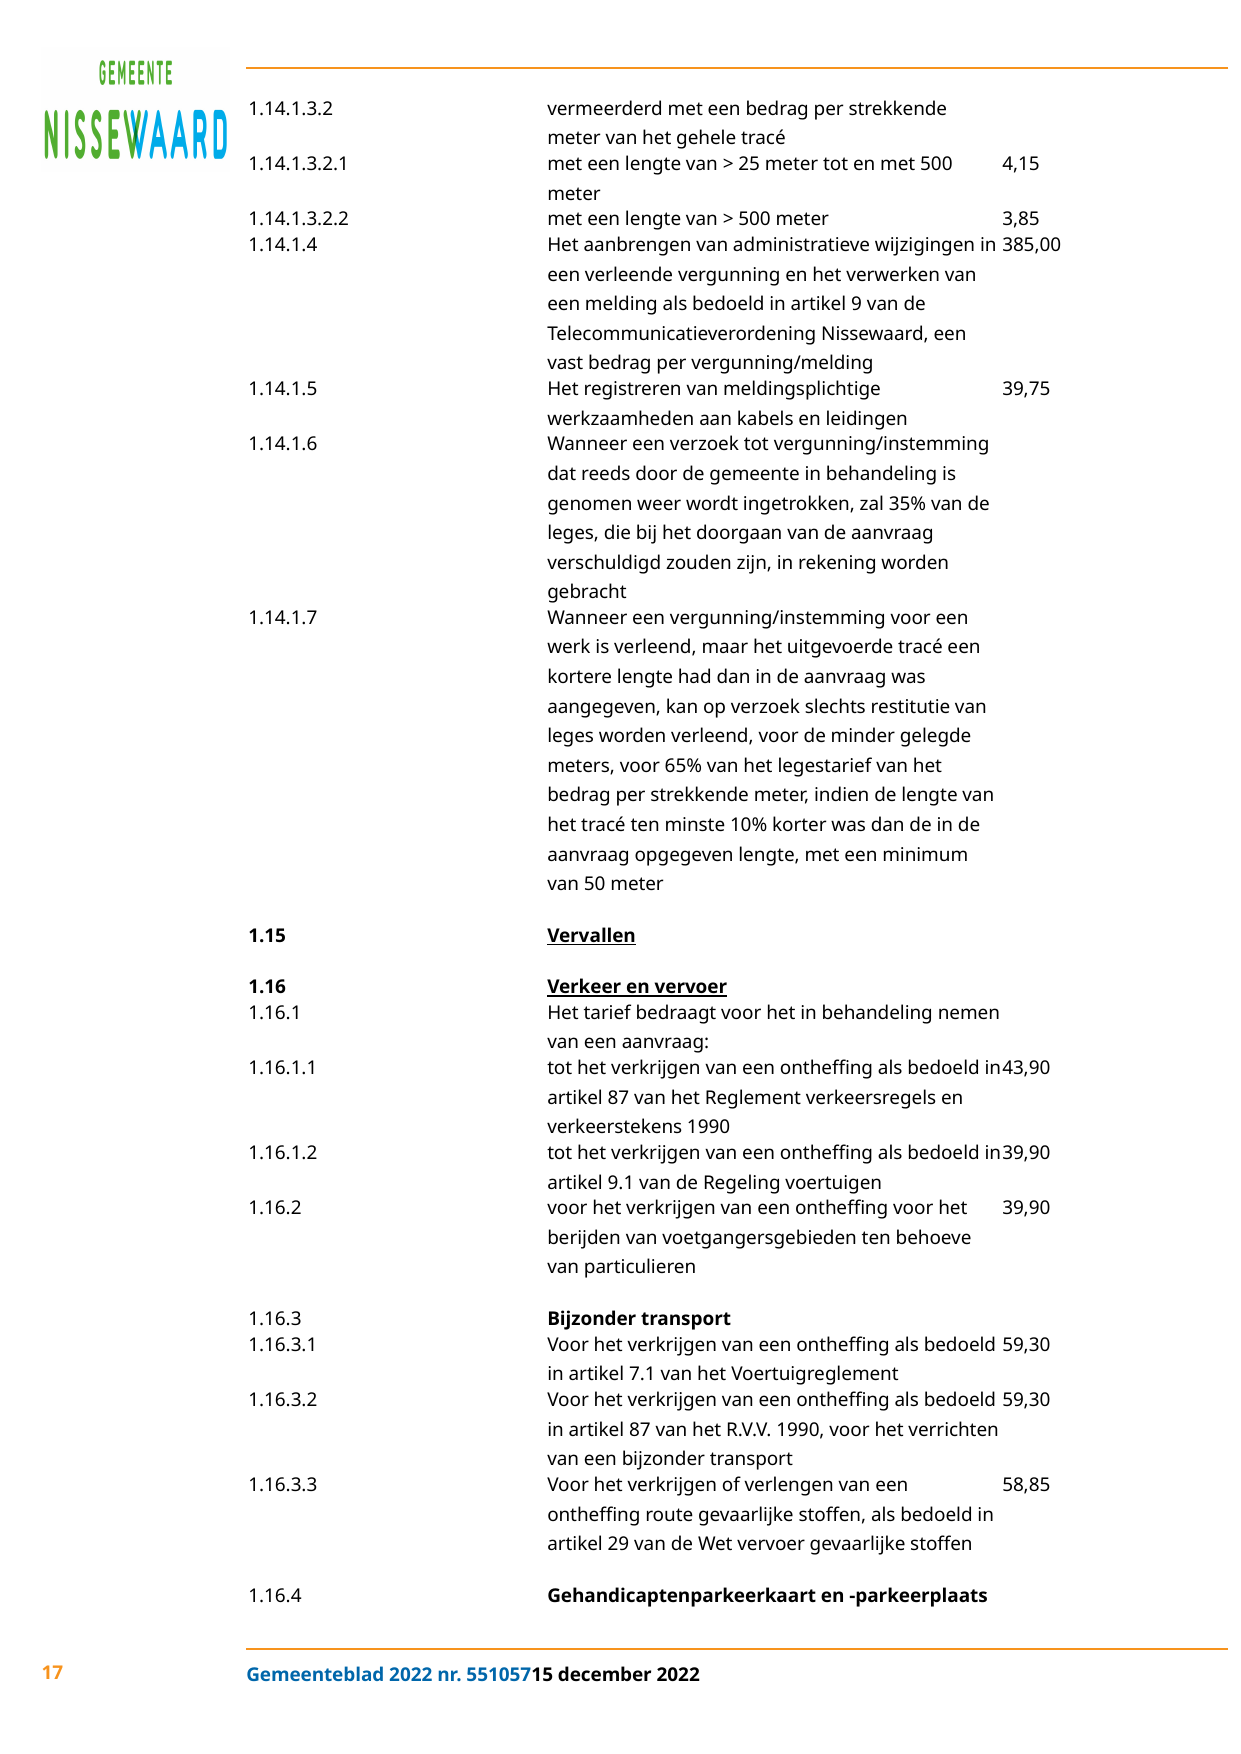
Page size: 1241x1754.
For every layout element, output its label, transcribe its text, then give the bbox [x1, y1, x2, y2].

table_cell [1002, 1305, 1152, 1331]
table_cell [398, 231, 547, 375]
table_cell [398, 1139, 547, 1194]
table_cell [1002, 95, 1152, 150]
table_cell Voor het verkrijgen of verlengen van een ontheffing route gevaarlijke stoffen, als bedoeld in artikel 29 van de Wet vervoer gevaarlijke stoffen [547, 1471, 1002, 1556]
table_cell 1.14.1.5 [248, 375, 397, 431]
table_cell Wanneer een vergunning/instemming voor een werk is verleend, maar het uitgevoerde tracé een kortere lengte had dan in de aanvraag was aangegeven, kan op verzoek slechts restitutie van leges worden verleend, voor de minder gelegde meters, voor 65% van het legestarief van het bedrag per strekkende meter, indien de lengte van het tracé ten minste 10% korter was dan de in de aanvraag opgegeven lengte, met een minimum van 50 meter [547, 604, 1002, 896]
table_cell [1002, 1556, 1152, 1582]
table_cell voor het verkrijgen van een ontheffing voor het berijden van voetgangersgebieden ten behoeve van particulieren [547, 1195, 1002, 1279]
table_cell [398, 948, 547, 973]
table_cell 39,90 [1002, 1195, 1152, 1279]
table_cell Bijzonder transport [547, 1305, 1002, 1331]
table_cell 39,75 [1002, 375, 1152, 431]
table_cell [1002, 973, 1152, 999]
table_cell 59,30 [1002, 1386, 1152, 1471]
table_cell [398, 896, 547, 922]
table_cell Gehandicaptenparkeerkaart en -parkeerplaats [547, 1582, 1002, 1607]
table_cell [1002, 948, 1152, 973]
table_cell 1.14.1.3.2.1 [248, 150, 397, 205]
table_cell [547, 1556, 1002, 1582]
picture [41, 47, 231, 172]
table_cell 39,90 [1002, 1139, 1152, 1194]
table_cell 1.16.3.1 [248, 1331, 397, 1386]
table_cell [398, 1556, 547, 1582]
table_cell [398, 604, 547, 896]
table_cell [547, 948, 1002, 973]
table_cell 1.16.3.3 [248, 1471, 397, 1556]
table_cell [1002, 1280, 1152, 1305]
table_cell 1.14.1.3.2 [248, 95, 397, 150]
table_cell [398, 1331, 547, 1386]
table_cell 59,30 [1002, 1331, 1152, 1386]
table_cell Voor het verkrijgen van een ontheffing als bedoeld in artikel 7.1 van het Voertuigreglement [547, 1331, 1002, 1386]
table_cell 58,85 [1002, 1471, 1152, 1556]
table_cell 1.16.1.2 [248, 1139, 397, 1194]
table_cell 1.14.1.7 [248, 604, 397, 896]
table_cell [248, 1280, 397, 1305]
table_cell [398, 973, 547, 999]
table_cell [398, 375, 547, 431]
table_cell 1.14.1.3.2.2 [248, 205, 397, 231]
table_cell [398, 999, 547, 1054]
table_cell [398, 95, 547, 150]
table_cell Het registreren van meldingsplichtige werkzaamheden aan kabels en leidingen [547, 375, 1002, 431]
table_cell [398, 1195, 547, 1279]
table_cell [398, 1305, 547, 1331]
table_cell Het tarief bedraagt voor het in behandeling nemen van een aanvraag: [547, 999, 1002, 1054]
table_cell met een lengte van > 500 meter [547, 205, 1002, 231]
table_cell [398, 431, 547, 604]
table_cell met een lengte van > 25 meter tot en met 500 meter [547, 150, 1002, 205]
table_cell [398, 1280, 547, 1305]
table_cell Het aanbrengen van administratieve wijzigingen in een verleende vergunning en het verwerken van een melding als bedoeld in artikel 9 van de Telecommunicatieverordening Nissewaard, een vast bedrag per vergunning/melding [547, 231, 1002, 375]
table_cell [1002, 896, 1152, 922]
table_cell [1002, 604, 1152, 896]
table_cell tot het verkrijgen van een ontheffing als bedoeld in artikel 9.1 van de Regeling voertuigen [547, 1139, 1002, 1194]
table_cell [398, 1582, 547, 1607]
table_cell 3,85 [1002, 205, 1152, 231]
table_cell [398, 922, 547, 948]
table_cell [1002, 922, 1152, 948]
table_cell [398, 1471, 547, 1556]
table_cell [1002, 999, 1152, 1054]
table_cell 1.14.1.6 [248, 431, 397, 604]
table_cell [1002, 431, 1152, 604]
table_cell [248, 896, 397, 922]
table_cell Vervallen [547, 922, 1002, 948]
table_cell Wanneer een verzoek tot vergunning/instemming dat reeds door de gemeente in behandeling is genomen weer wordt ingetrokken, zal 35% van de leges, die bij het doorgaan van de aanvraag verschuldigd zouden zijn, in rekening worden gebracht [547, 431, 1002, 604]
table_cell [547, 896, 1002, 922]
table_cell Voor het verkrijgen van een ontheffing als bedoeld in artikel 87 van het R.V.V. 1990, voor het verrichten van een bijzonder transport [547, 1386, 1002, 1471]
table_cell 1.15 [248, 922, 397, 948]
table_cell tot het verkrijgen van een ontheffing als bedoeld in artikel 87 van het Reglement verkeersregels en verkeerstekens 1990 [547, 1054, 1002, 1139]
table_cell [547, 1280, 1002, 1305]
table_cell [398, 1386, 547, 1471]
table_cell [248, 948, 397, 973]
table_cell 1.16 [248, 973, 397, 999]
table_cell Verkeer en vervoer [547, 973, 1002, 999]
table_cell [1002, 1582, 1152, 1607]
table_cell 1.16.1 [248, 999, 397, 1054]
table_cell [398, 150, 547, 205]
table_cell 1.14.1.4 [248, 231, 397, 375]
table_cell 1.16.4 [248, 1582, 397, 1607]
table_cell 385,00 [1002, 231, 1152, 375]
table_cell [248, 1556, 397, 1582]
table_cell 1.16.3.2 [248, 1386, 397, 1471]
table_cell 1.16.1.1 [248, 1054, 397, 1139]
table_cell vermeerderd met een bedrag per strekkende meter van het gehele tracé [547, 95, 1002, 150]
table_cell [398, 1054, 547, 1139]
table_cell 1.16.3 [248, 1305, 397, 1331]
table_cell 4,15 [1002, 150, 1152, 205]
table_cell 43,90 [1002, 1054, 1152, 1139]
table_cell [398, 205, 547, 231]
table_cell 1.16.2 [248, 1195, 397, 1279]
